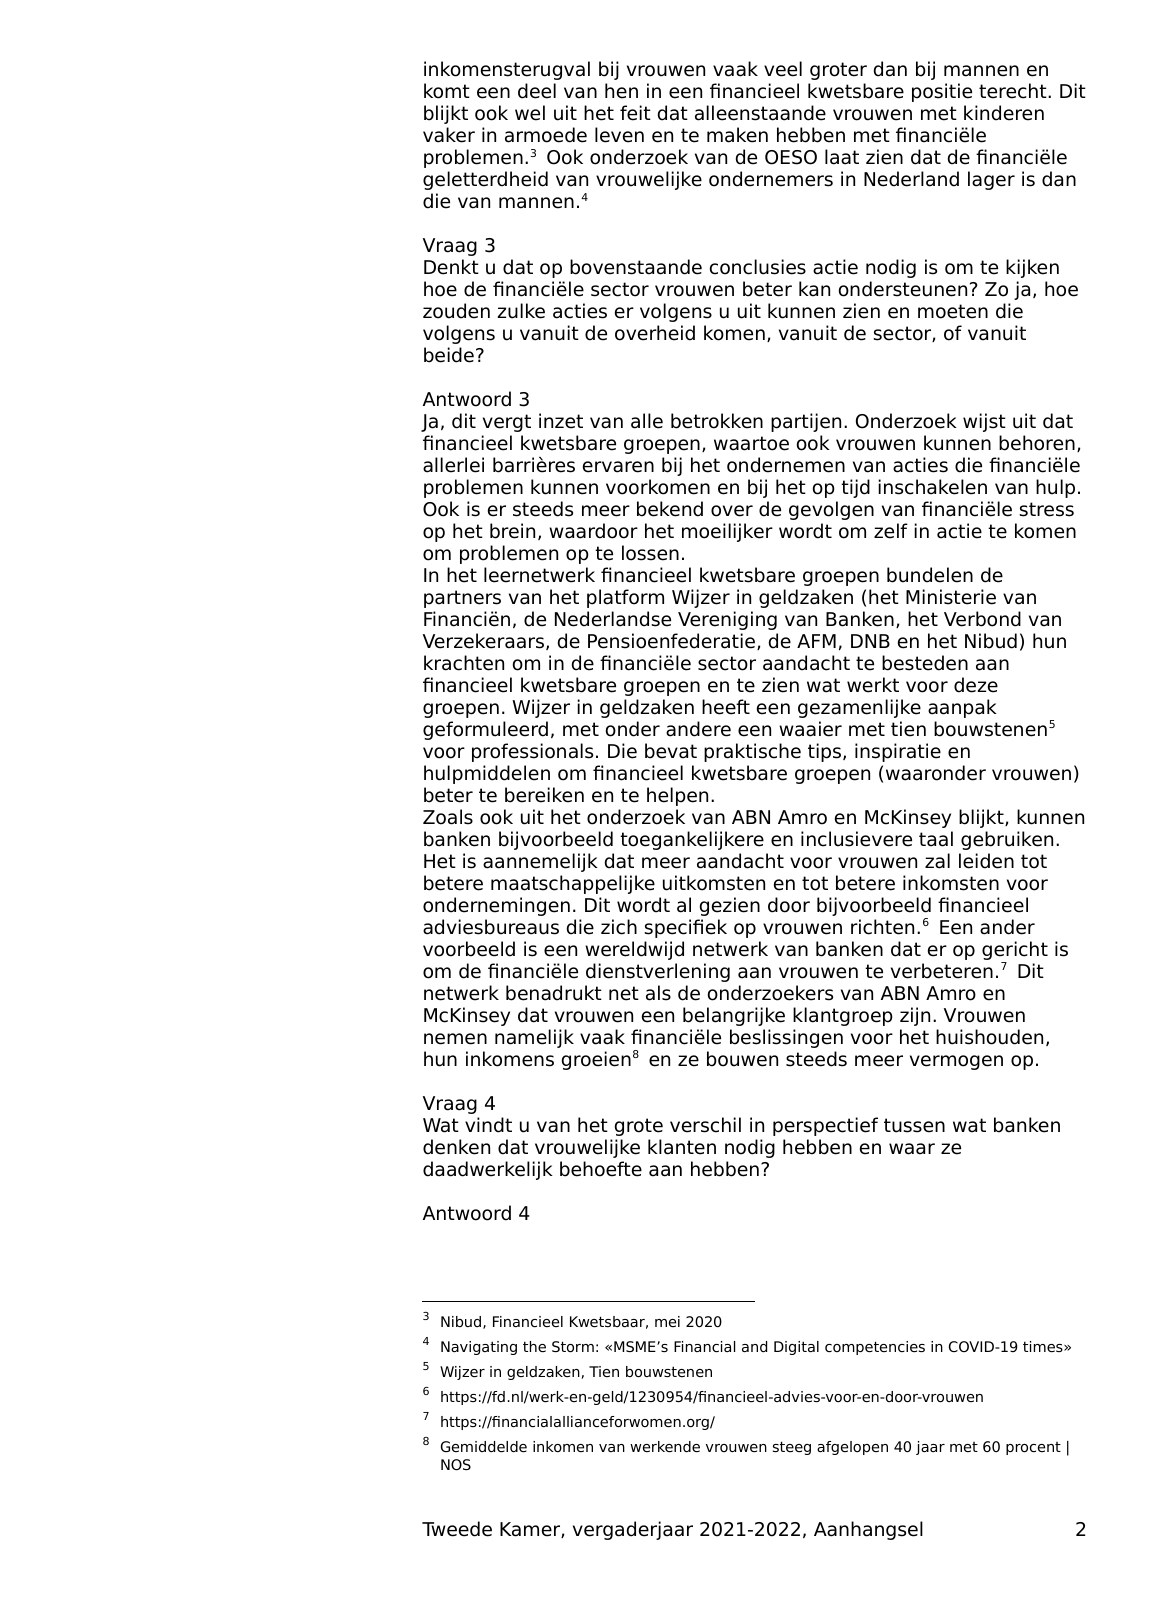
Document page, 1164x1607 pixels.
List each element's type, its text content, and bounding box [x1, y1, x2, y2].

text Antwoord 3 [422, 389, 1087, 411]
text Antwoord 4 [422, 1203, 1087, 1225]
text Wijzer in geldzaken, Tien bouwstenen [422, 1360, 1087, 1382]
text inkomensterugval bij vrouwen vaak veel groter dan bij mannen en komt een deel van hen in een financieel kwetsbare positie terecht. Dit blijkt ook wel uit het feit dat alleenstaande vrouwen met kinderen vaker in armoede leven en te maken hebben met financiële problemen. Ook onderzoek van de OESO laat zien dat de financiële geletterdheid van vrouwelijke ondernemers in Nederland lager is dan die van mannen. [422, 59, 1087, 213]
text https://financialallianceforwomen.org/ [422, 1410, 1087, 1432]
text Denkt u dat op bovenstaande conclusies actie nodig is om te kijken hoe de financiële sector vrouwen beter kan ondersteunen? Zo ja, hoe zouden zulke acties er volgens u uit kunnen zien en moeten die volgens u vanuit de overheid komen, vanuit de sector, of vanuit beide? [422, 257, 1087, 367]
text Ja, dit vergt inzet van alle betrokken partijen. Onderzoek wijst uit dat financieel kwetsbare groepen, waartoe ook vrouwen kunnen behoren, allerlei barrières ervaren bij het ondernemen van acties die financiële problemen kunnen voorkomen en bij het op tijd inschakelen van hulp. Ook is er steeds meer bekend over de gevolgen van financiële stress op het brein, waardoor het moeilijker wordt om zelf in actie te komen om problemen op te lossen. [422, 411, 1087, 565]
text Navigating the Storm: «MSME’s Financial and Digital competencies in COVID-19 times» [422, 1335, 1087, 1357]
text Vraag 4 [422, 1093, 1087, 1115]
text Gemiddelde inkomen van werkende vrouwen steeg afgelopen 40 jaar met 60 procent | NOS [422, 1435, 1087, 1474]
text Vraag 3 [422, 235, 1087, 257]
text Nibud, Financieel Kwetsbaar, mei 2020 [422, 1310, 1087, 1332]
text Wat vindt u van het grote verschil in perspectief tussen wat banken denken dat vrouwelijke klanten nodig hebben en waar ze daadwerkelijk behoefte aan hebben? [422, 1115, 1087, 1181]
text https://fd.nl/werk-en-geld/1230954/financieel-advies-voor-en-door-vrouwen [422, 1385, 1087, 1407]
text In het leernetwerk financieel kwetsbare groepen bundelen de partners van het platform Wijzer in geldzaken (het Ministerie van Financiën, de Nederlandse Vereniging van Banken, het Verbond van Verzekeraars, de Pensioenfederatie, de AFM, DNB en het Nibud) hun krachten om in de financiële sector aandacht te besteden aan financieel kwetsbare groepen en te zien wat werkt voor deze groepen. Wijzer in geldzaken heeft een gezamenlijke aanpak geformuleerd, met onder andere een waaier met tien bouwstenen voor professionals. Die bevat praktische tips, inspiratie en hulpmiddelen om financieel kwetsbare groepen (waaronder vrouwen) beter te bereiken en te helpen. [422, 565, 1087, 807]
text Zoals ook uit het onderzoek van ABN Amro en McKinsey blijkt, kunnen banken bijvoorbeeld toegankelijkere en inclusievere taal gebruiken. Het is aannemelijk dat meer aandacht voor vrouwen zal leiden tot betere maatschappelijke uitkomsten en tot betere inkomsten voor ondernemingen. Dit wordt al gezien door bijvoorbeeld financieel adviesbureaus die zich specifiek op vrouwen richten. Een ander voorbeeld is een wereldwijd netwerk van banken dat er op gericht is om de financiële dienstverlening aan vrouwen te verbeteren. Dit netwerk benadrukt net als de onderzoekers van ABN Amro en McKinsey dat vrouwen een belangrijke klantgroep zijn. Vrouwen nemen namelijk vaak financiële beslissingen voor het huishouden, hun inkomens groeien en ze bouwen steeds meer vermogen op. [422, 807, 1087, 1071]
